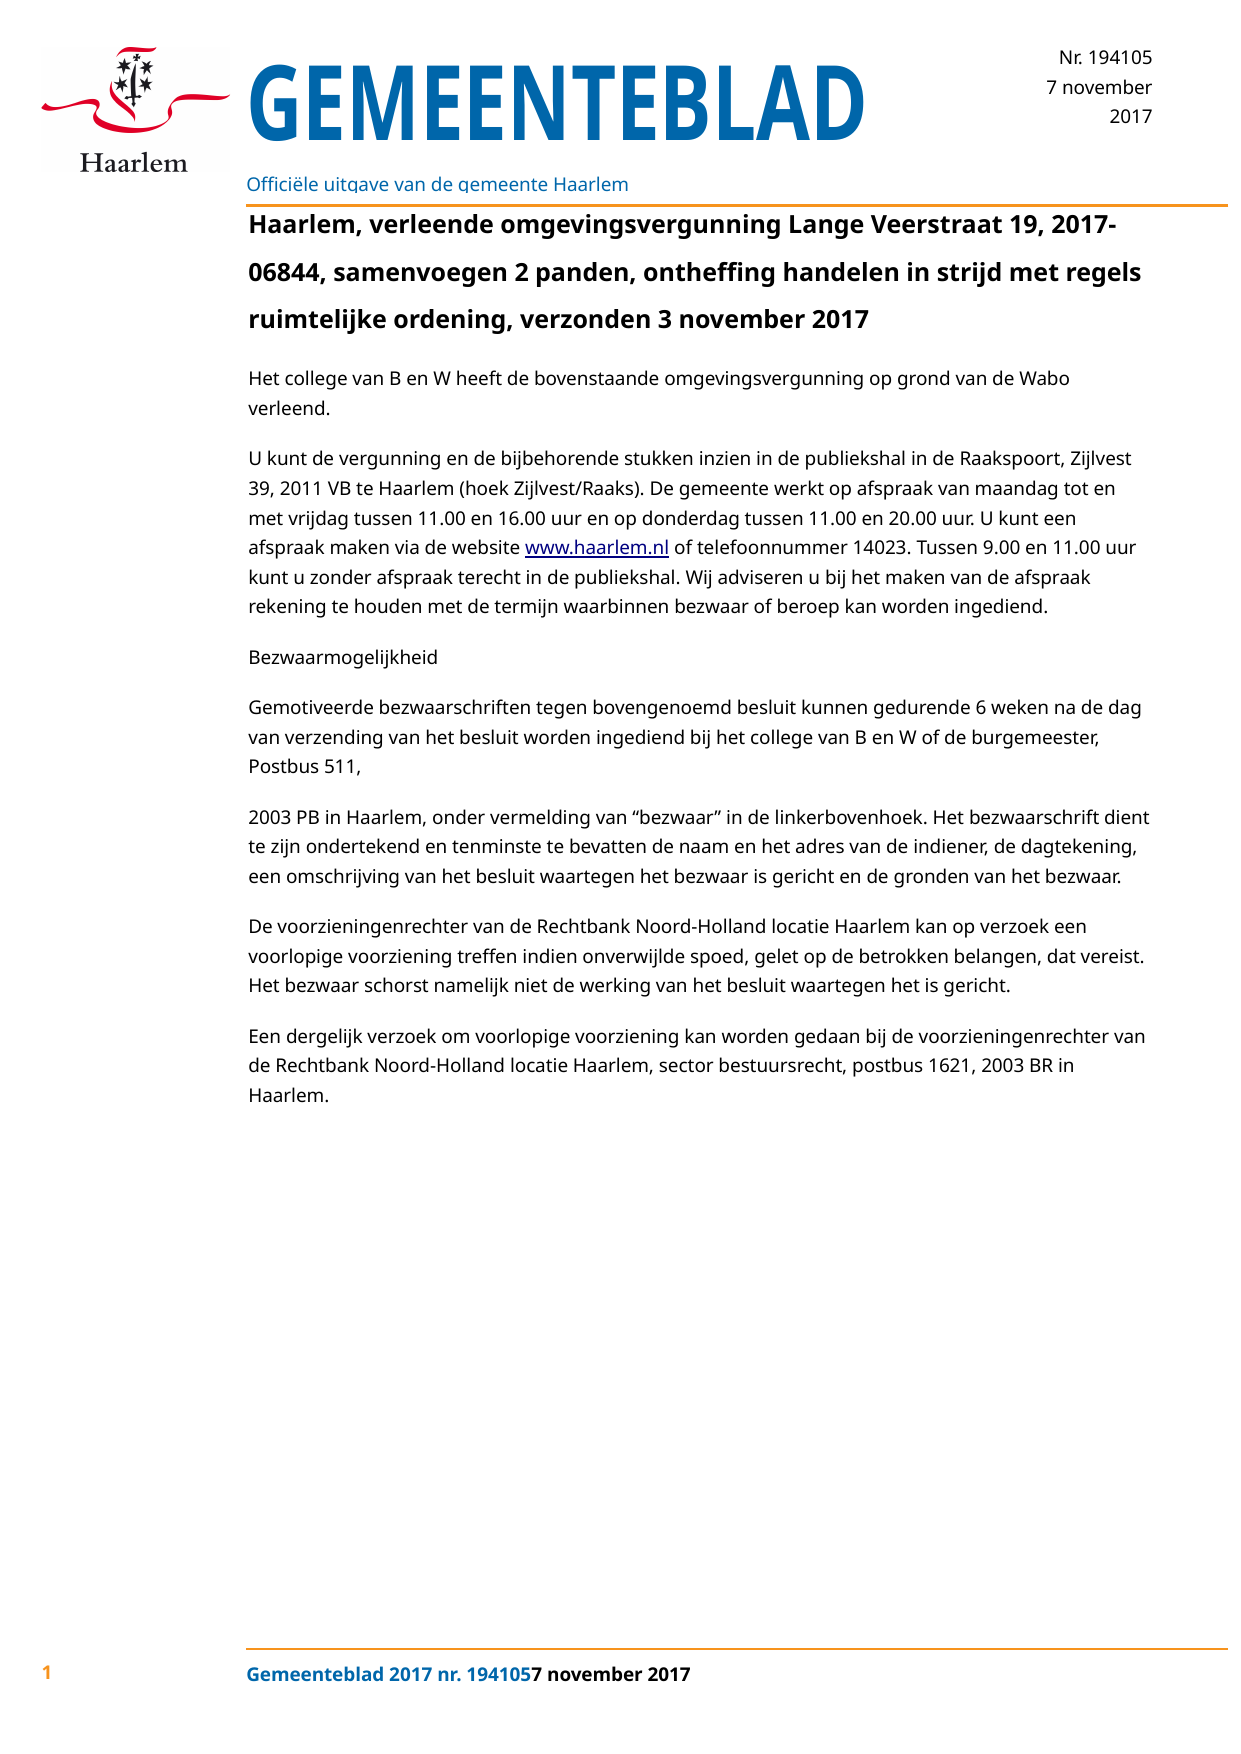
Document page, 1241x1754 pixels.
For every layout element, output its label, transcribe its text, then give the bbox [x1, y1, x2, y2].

text Bezwaarmogelijkheid [248, 644, 1152, 669]
text U kunt de vergunning en de bijbehorende stukken inzien in de publiekshal in de Raakspoort, Zijlvest 39, 2011 VB te Haarlem (hoek Zijlvest/Raaks). De gemeente werkt op afspraak van maandag tot en met vrijdag tussen 11.00 en 16.00 uur en op donderdag tussen 11.00 en 20.00 uur. U kunt een afspraak maken via de website www.haarlem.nl of telefoonnummer 14023. Tussen 9.00 en 11.00 uur kunt u zonder afspraak terecht in de publiekshal. Wij adviseren u bij het maken van de afspraak rekening te houden met de termijn waarbinnen bezwaar of beroep kan worden ingediend. [248, 446, 1152, 619]
text 2003 PB in Haarlem, onder vermelding van “bezwaar” in de linkerbovenhoek. Het bezwaarschrift dient te zijn ondertekend en tenminste te bevatten de naam en het adres van de indiener, de dagtekening, een omschrijving van het besluit waartegen het bezwaar is gericht en de gronden van het bezwaar. [248, 804, 1152, 889]
text Haarlem, verleende omgevingsvergunning Lange Veerstraat 19, 2017-06844, samenvoegen 2 panden, ontheffing handelen in strijd met regels ruimtelijke ordening, verzonden 3 november 2017 [248, 207, 1152, 336]
text De voorzieningenrechter van de Rechtbank Noord-Holland locatie Haarlem kan op verzoek een voorlopige voorziening treffen indien onverwijlde spoed, gelet op de betrokken belangen, dat vereist. Het bezwaar schorst namelijk niet de werking van het besluit waartegen het is gericht. [248, 913, 1152, 998]
text Het college van B en W heeft de bovenstaande omgevingsvergunning op grond van de Wabo verleend. [248, 366, 1152, 421]
text Een dergelijk verzoek om voorlopige voorziening kan worden gedaan bij de voorzieningenrechter van de Rechtbank Noord-Holland locatie Haarlem, sector bestuursrecht, postbus 1621, 2003 BR in Haarlem. [248, 1023, 1152, 1108]
picture [41, 47, 231, 172]
text Gemotiveerde bezwaarschriften tegen bovengenoemd besluit kunnen gedurende 6 weken na de dag van verzending van het besluit worden ingediend bij het college van B en W of de burgemeester, Postbus 511, [248, 694, 1152, 779]
